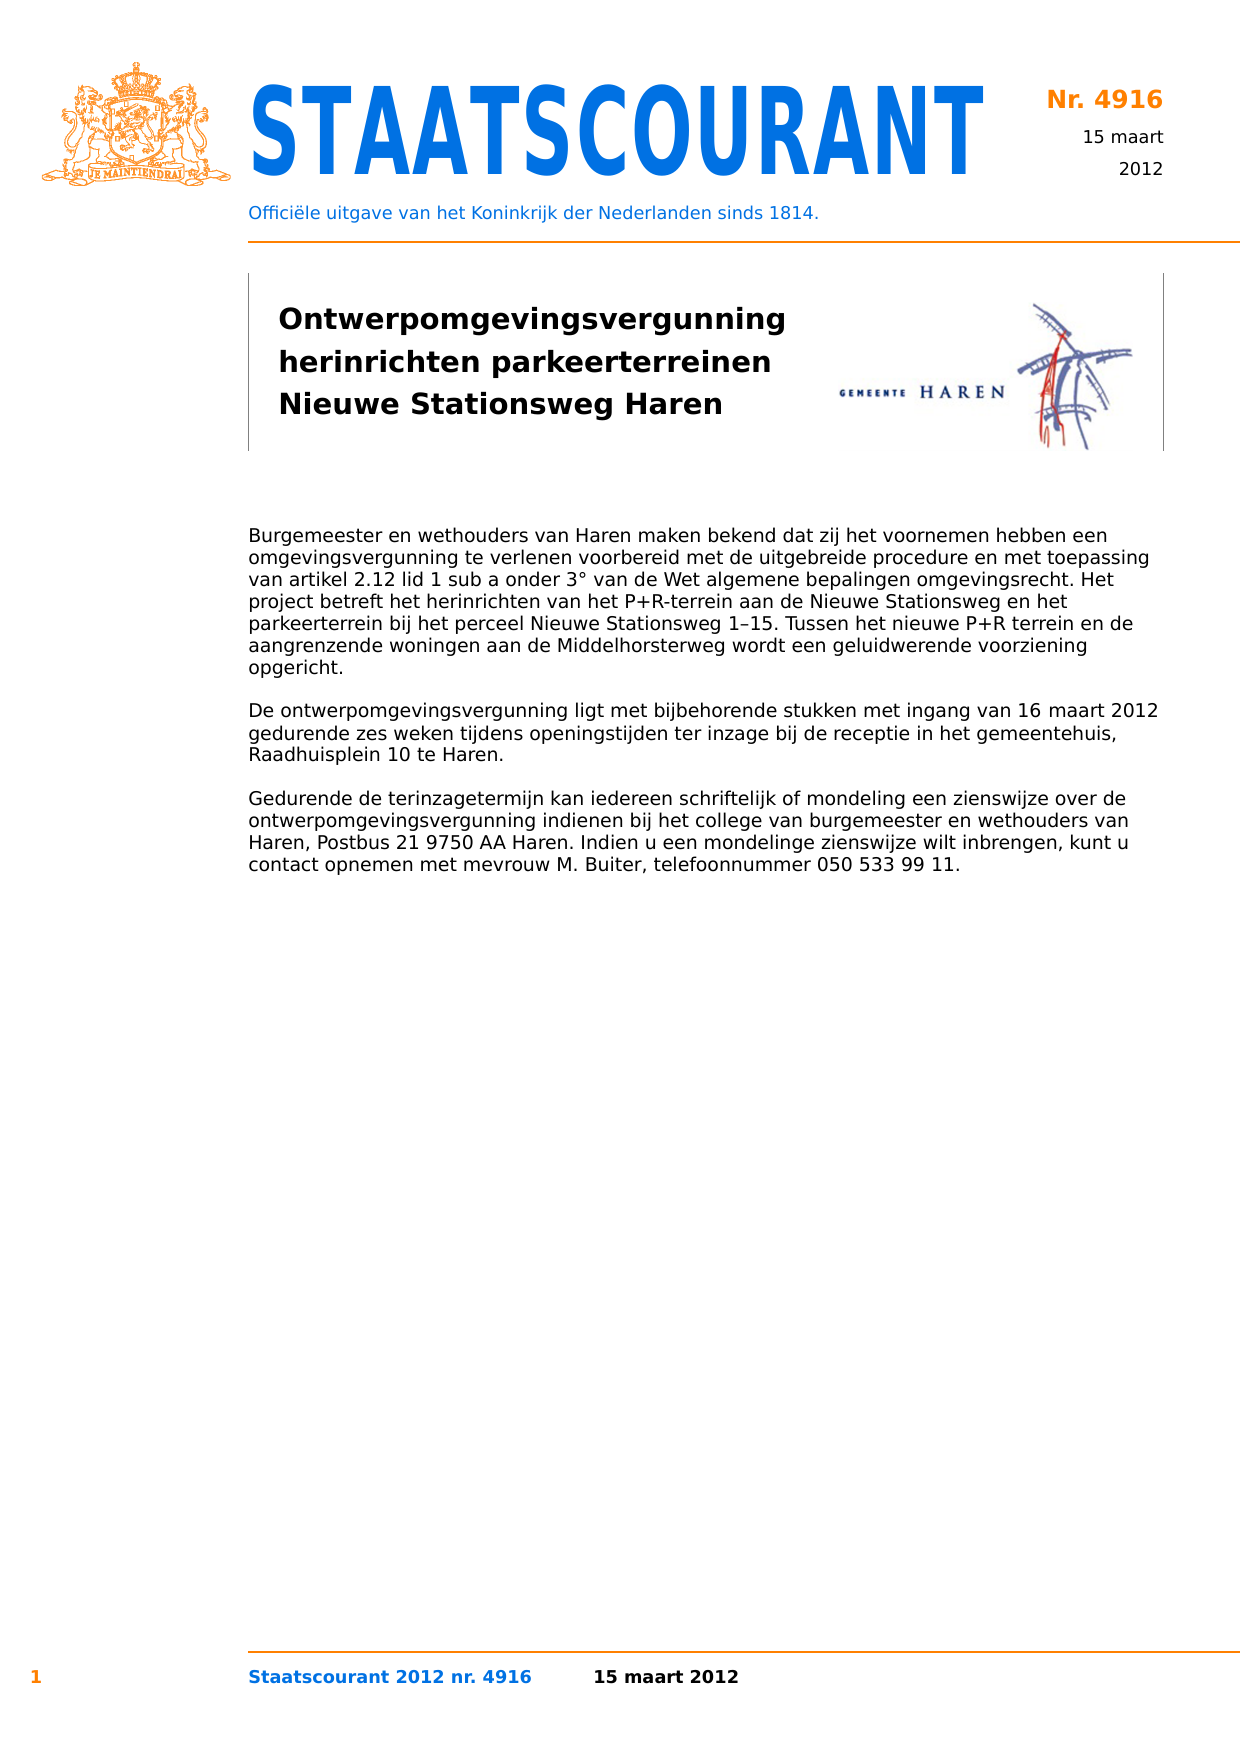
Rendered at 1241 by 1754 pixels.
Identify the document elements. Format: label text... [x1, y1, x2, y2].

picture [41, 62, 231, 186]
table_cell 2012 [998, 153, 1240, 203]
text Burgemeester en wethouders van Haren maken bekend dat zij het voornemen hebben een omgevingsvergunning te verlenen voorbereid met de uitgebreide procedure en met toepassing van artikel 2.12 lid 1 sub a onder 3° van de Wet algemene bepalingen omgevingsrecht. Het project betreft het herinrichten van het P+R-terrein aan de Nieuwe Stationsweg en het parkeerterrein bij het perceel Nieuwe Stationsweg 1–15. Tussen het nieuwe P+R terrein en de aangrenzende woningen aan de Middelhorsterweg wordt een geluidwerende voorziening opgericht. [248, 525, 1163, 678]
subtitle Ontwerpomgevingsvergunning herinrichten parkeerterreinen Nieuwe Stationsweg Haren [249, 273, 1163, 451]
table_cell 15 maart [998, 121, 1240, 153]
table_cell Officiële uitgave van het Koninkrijk der Nederlanden sinds 1814. [248, 203, 1240, 241]
text Gedurende de terinzagetermijn kan iedereen schriftelijk of mondeling een zienswijze over de ontwerpomgevingsvergunning indienen bij het college van burgemeester en wethouders van Haren, Postbus 21 9750 AA Haren. Indien u een mondelinge zienswijze wilt inbrengen, kunt u contact opnemen met mevrouw M. Buiter, telefoonnummer 050 533 99 11. [248, 788, 1163, 876]
table_header [25, 62, 248, 241]
table_header Nr. 4916 [998, 62, 1240, 121]
text De ontwerpomgevingsvergunning ligt met bijbehorende stukken met ingang van 16 maart 2012 gedurende zes weken tijdens openingstijden ter inzage bij de receptie in het gemeentehuis, Raadhuisplein 10 te Haren. [248, 700, 1163, 766]
table_header STAATSCOURANT [248, 62, 998, 203]
picture [838, 302, 1134, 451]
